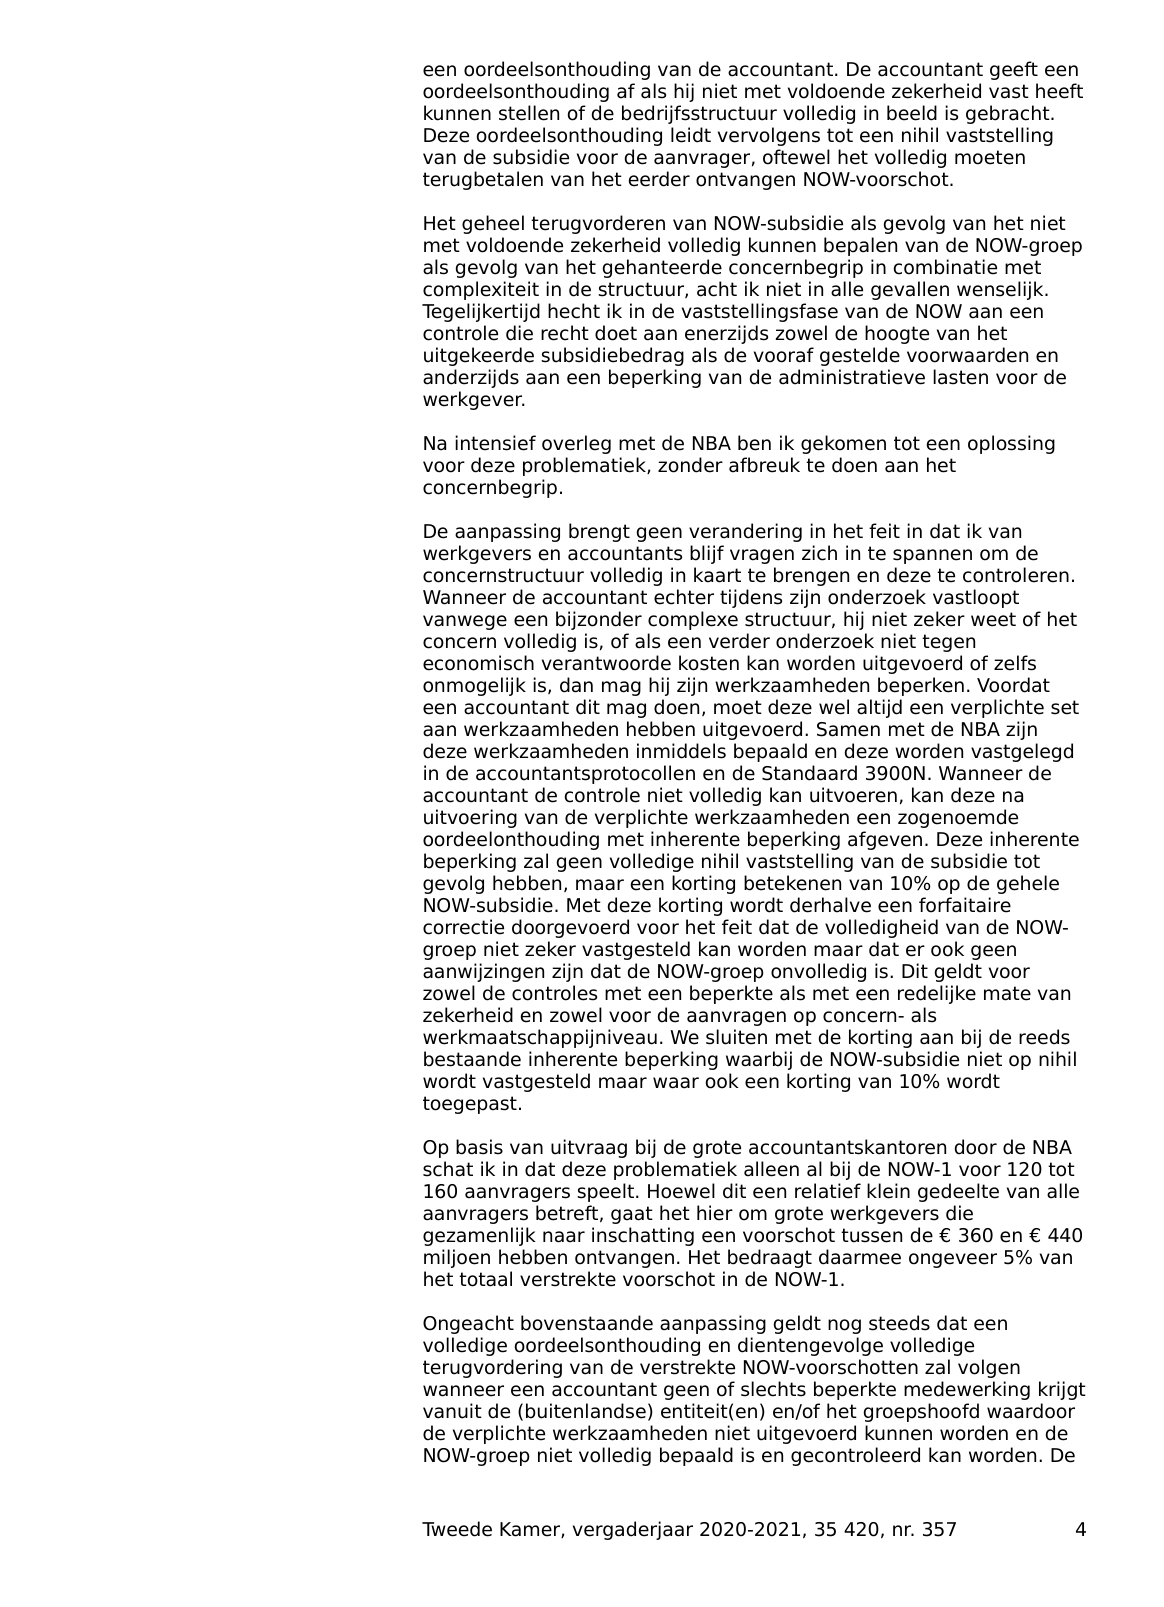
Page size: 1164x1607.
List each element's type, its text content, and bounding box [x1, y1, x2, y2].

text Het geheel terugvorderen van NOW-subsidie als gevolg van het niet met voldoende zekerheid volledig kunnen bepalen van de NOW-groep als gevolg van het gehanteerde concernbegrip in combinatie met complexiteit in de structuur, acht ik niet in alle gevallen wenselijk. Tegelijkertijd hecht ik in de vaststellingsfase van de NOW aan een controle die recht doet aan enerzijds zowel de hoogte van het uitgekeerde subsidiebedrag als de vooraf gestelde voorwaarden en anderzijds aan een beperking van de administratieve lasten voor de werkgever. [422, 213, 1087, 411]
text Na intensief overleg met de NBA ben ik gekomen tot een oplossing voor deze problematiek, zonder afbreuk te doen aan het concernbegrip. [422, 433, 1087, 499]
text De aanpassing brengt geen verandering in het feit in dat ik van werkgevers en accountants blijf vragen zich in te spannen om de concernstructuur volledig in kaart te brengen en deze te controleren. Wanneer de accountant echter tijdens zijn onderzoek vastloopt vanwege een bijzonder complexe structuur, hij niet zeker weet of het concern volledig is, of als een verder onderzoek niet tegen economisch verantwoorde kosten kan worden uitgevoerd of zelfs onmogelijk is, dan mag hij zijn werkzaamheden beperken. Voordat een accountant dit mag doen, moet deze wel altijd een verplichte set aan werkzaamheden hebben uitgevoerd. Samen met de NBA zijn deze werkzaamheden inmiddels bepaald en deze worden vastgelegd in de accountantsprotocollen en de Standaard 3900N. Wanneer de accountant de controle niet volledig kan uitvoeren, kan deze na uitvoering van de verplichte werkzaamheden een zogenoemde oordeelonthouding met inherente beperking afgeven. Deze inherente beperking zal geen volledige nihil vaststelling van de subsidie tot gevolg hebben, maar een korting betekenen van 10% op de gehele NOW-subsidie. Met deze korting wordt derhalve een forfaitaire correctie doorgevoerd voor het feit dat de volledigheid van de NOW-groep niet zeker vastgesteld kan worden maar dat er ook geen aanwijzingen zijn dat de NOW-groep onvolledig is. Dit geldt voor zowel de controles met een beperkte als met een redelijke mate van zekerheid en zowel voor de aanvragen op concern- als werkmaatschappijniveau. We sluiten met de korting aan bij de reeds bestaande inherente beperking waarbij de NOW-subsidie niet op nihil wordt vastgesteld maar waar ook een korting van 10% wordt toegepast. [422, 521, 1087, 1115]
text Ongeacht bovenstaande aanpassing geldt nog steeds dat een volledige oordeelsonthouding en dientengevolge volledige terugvordering van de verstrekte NOW-voorschotten zal volgen wanneer een accountant geen of slechts beperkte medewerking krijgt vanuit de (buitenlandse) entiteit(en) en/of het groepshoofd waardoor de verplichte werkzaamheden niet uitgevoerd kunnen worden en de NOW-groep niet volledig bepaald is en gecontroleerd kan worden. De [422, 1313, 1087, 1467]
text Op basis van uitvraag bij de grote accountantskantoren door de NBA schat ik in dat deze problematiek alleen al bij de NOW-1 voor 120 tot 160 aanvragers speelt. Hoewel dit een relatief klein gedeelte van alle aanvragers betreft, gaat het hier om grote werkgevers die gezamenlijk naar inschatting een voorschot tussen de € 360 en € 440 miljoen hebben ontvangen. Het bedraagt daarmee ongeveer 5% van het totaal verstrekte voorschot in de NOW-1. [422, 1137, 1087, 1291]
text een oordeelsonthouding van de accountant. De accountant geeft een oordeelsonthouding af als hij niet met voldoende zekerheid vast heeft kunnen stellen of de bedrijfsstructuur volledig in beeld is gebracht. Deze oordeelsonthouding leidt vervolgens tot een nihil vaststelling van de subsidie voor de aanvrager, oftewel het volledig moeten terugbetalen van het eerder ontvangen NOW-voorschot. [422, 59, 1087, 191]
